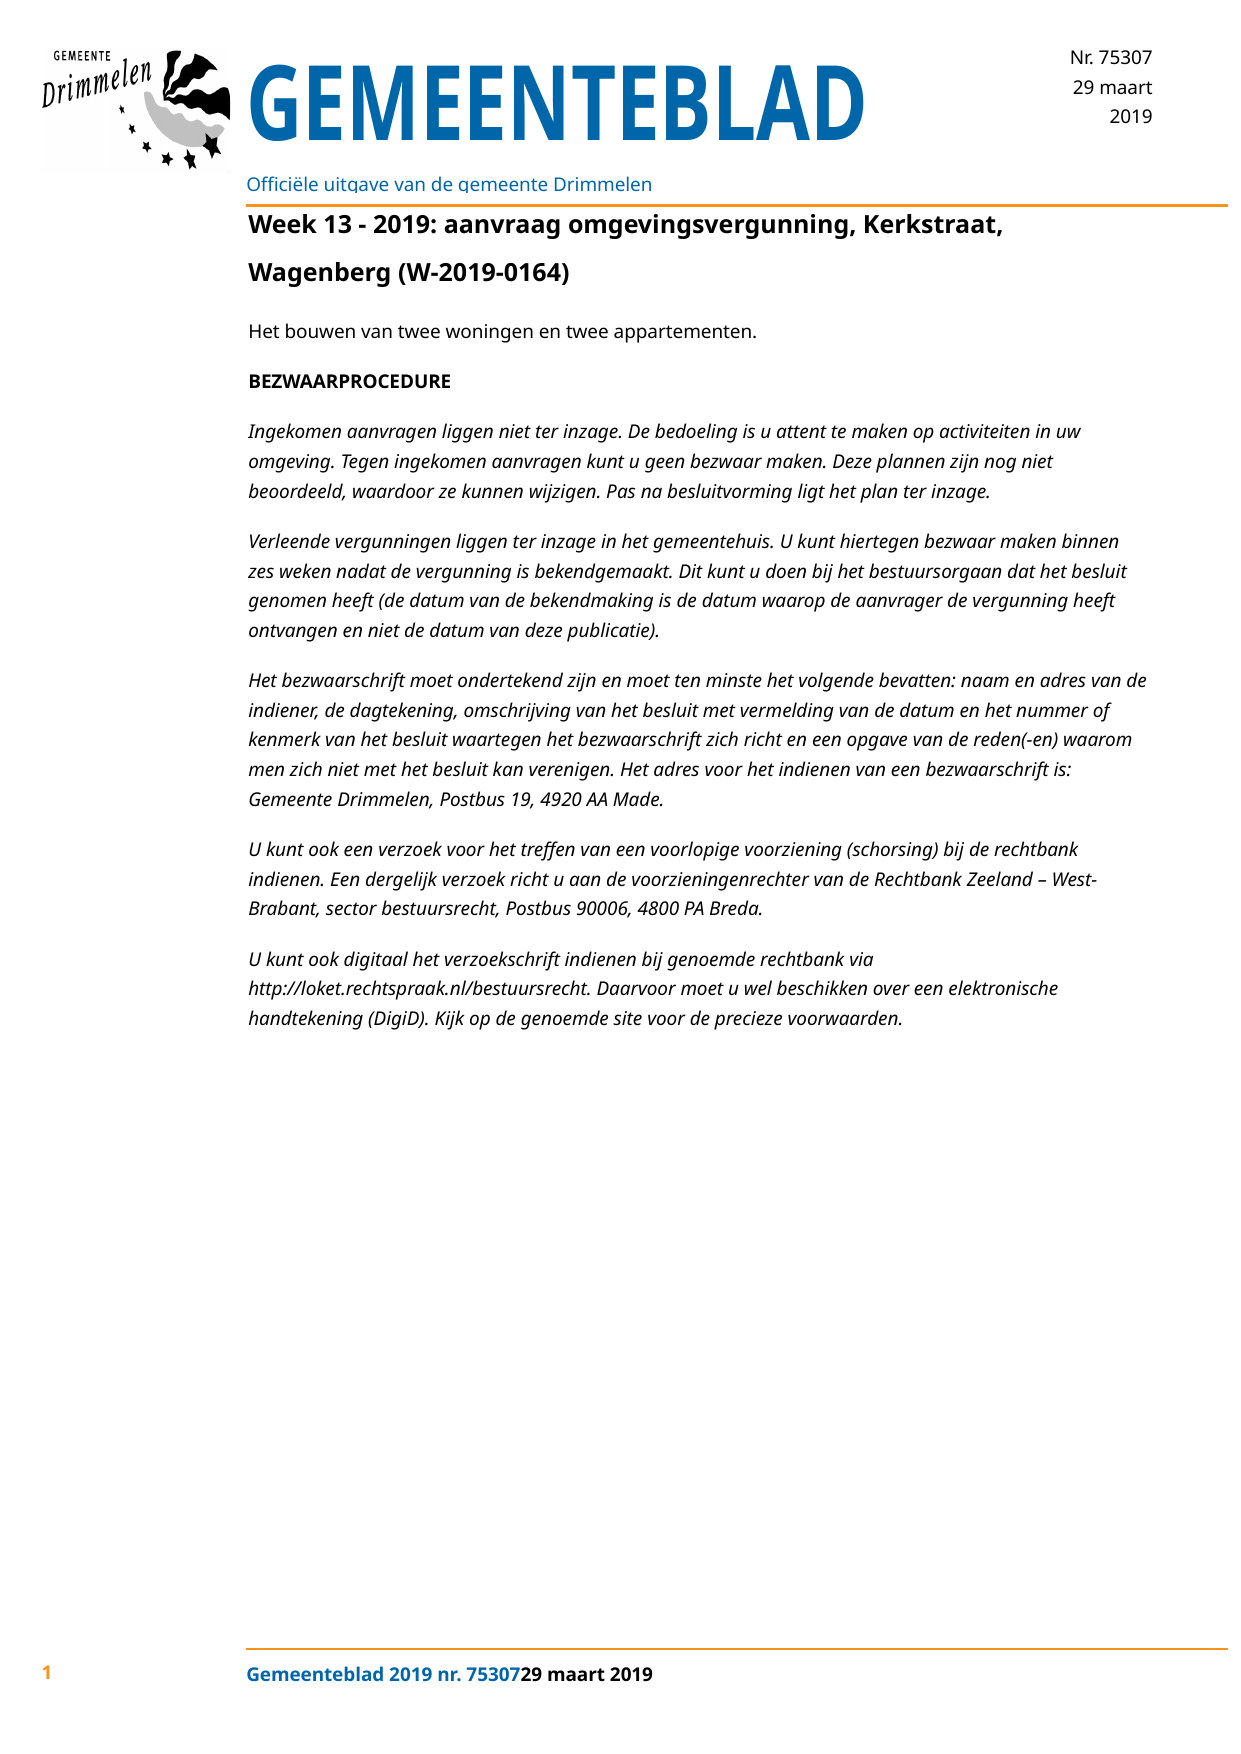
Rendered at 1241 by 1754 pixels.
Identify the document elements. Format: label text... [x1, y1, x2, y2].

picture [41, 47, 231, 172]
text Verleende vergunningen liggen ter inzage in het gemeentehuis. U kunt hiertegen bezwaar maken binnen zes weken nadat de vergunning is bekendgemaakt. Dit kunt u doen bij het bestuursorgaan dat het besluit genomen heeft (de datum van de bekendmaking is de datum waarop de aanvrager de vergunning heeft ontvangen en niet de datum van deze publicatie). [248, 528, 1152, 643]
text BEZWAARPROCEDURE [248, 368, 1152, 394]
text Ingekomen aanvragen liggen niet ter inzage. De bedoeling is u attent te maken op activiteiten in uw omgeving. Tegen ingekomen aanvragen kunt u geen bezwaar maken. Deze plannen zijn nog niet beoordeeld, waardoor ze kunnen wijzigen. Pas na besluitvorming ligt het plan ter inzage. [248, 419, 1152, 504]
text U kunt ook digitaal het verzoekschrift indienen bij genoemde rechtbank via http://loket.rechtspraak.nl/bestuursrecht. Daarvoor moet u wel beschikken over een elektronische handtekening (DigiD). Kijk op de genoemde site voor de precieze voorwaarden. [248, 946, 1152, 1031]
text Het bouwen van twee woningen en twee appartementen. [248, 318, 1152, 344]
text Het bezwaarschrift moet ondertekend zijn en moet ten minste het volgende bevatten: naam en adres van de indiener, de dagtekening, omschrijving van het besluit met vermelding van de datum en het nummer of kenmerk van het besluit waartegen het bezwaarschrift zich richt en een opgave van de reden(-en) waarom men zich niet met het besluit kan verenigen. Het adres voor het indienen van een bezwaarschrift is: Gemeente Drimmelen, Postbus 19, 4920 AA Made. [248, 667, 1152, 812]
text U kunt ook een verzoek voor het treffen van een voorlopige voorziening (schorsing) bij de rechtbank indienen. Een dergelijk verzoek richt u aan de voorzieningenrechter van de Rechtbank Zeeland – West-Brabant, sector bestuursrecht, Postbus 90006, 4800 PA Breda. [248, 836, 1152, 921]
text Week 13 - 2019: aanvraag omgevingsvergunning, Kerkstraat, Wagenberg (W-2019-0164) [248, 207, 1152, 288]
